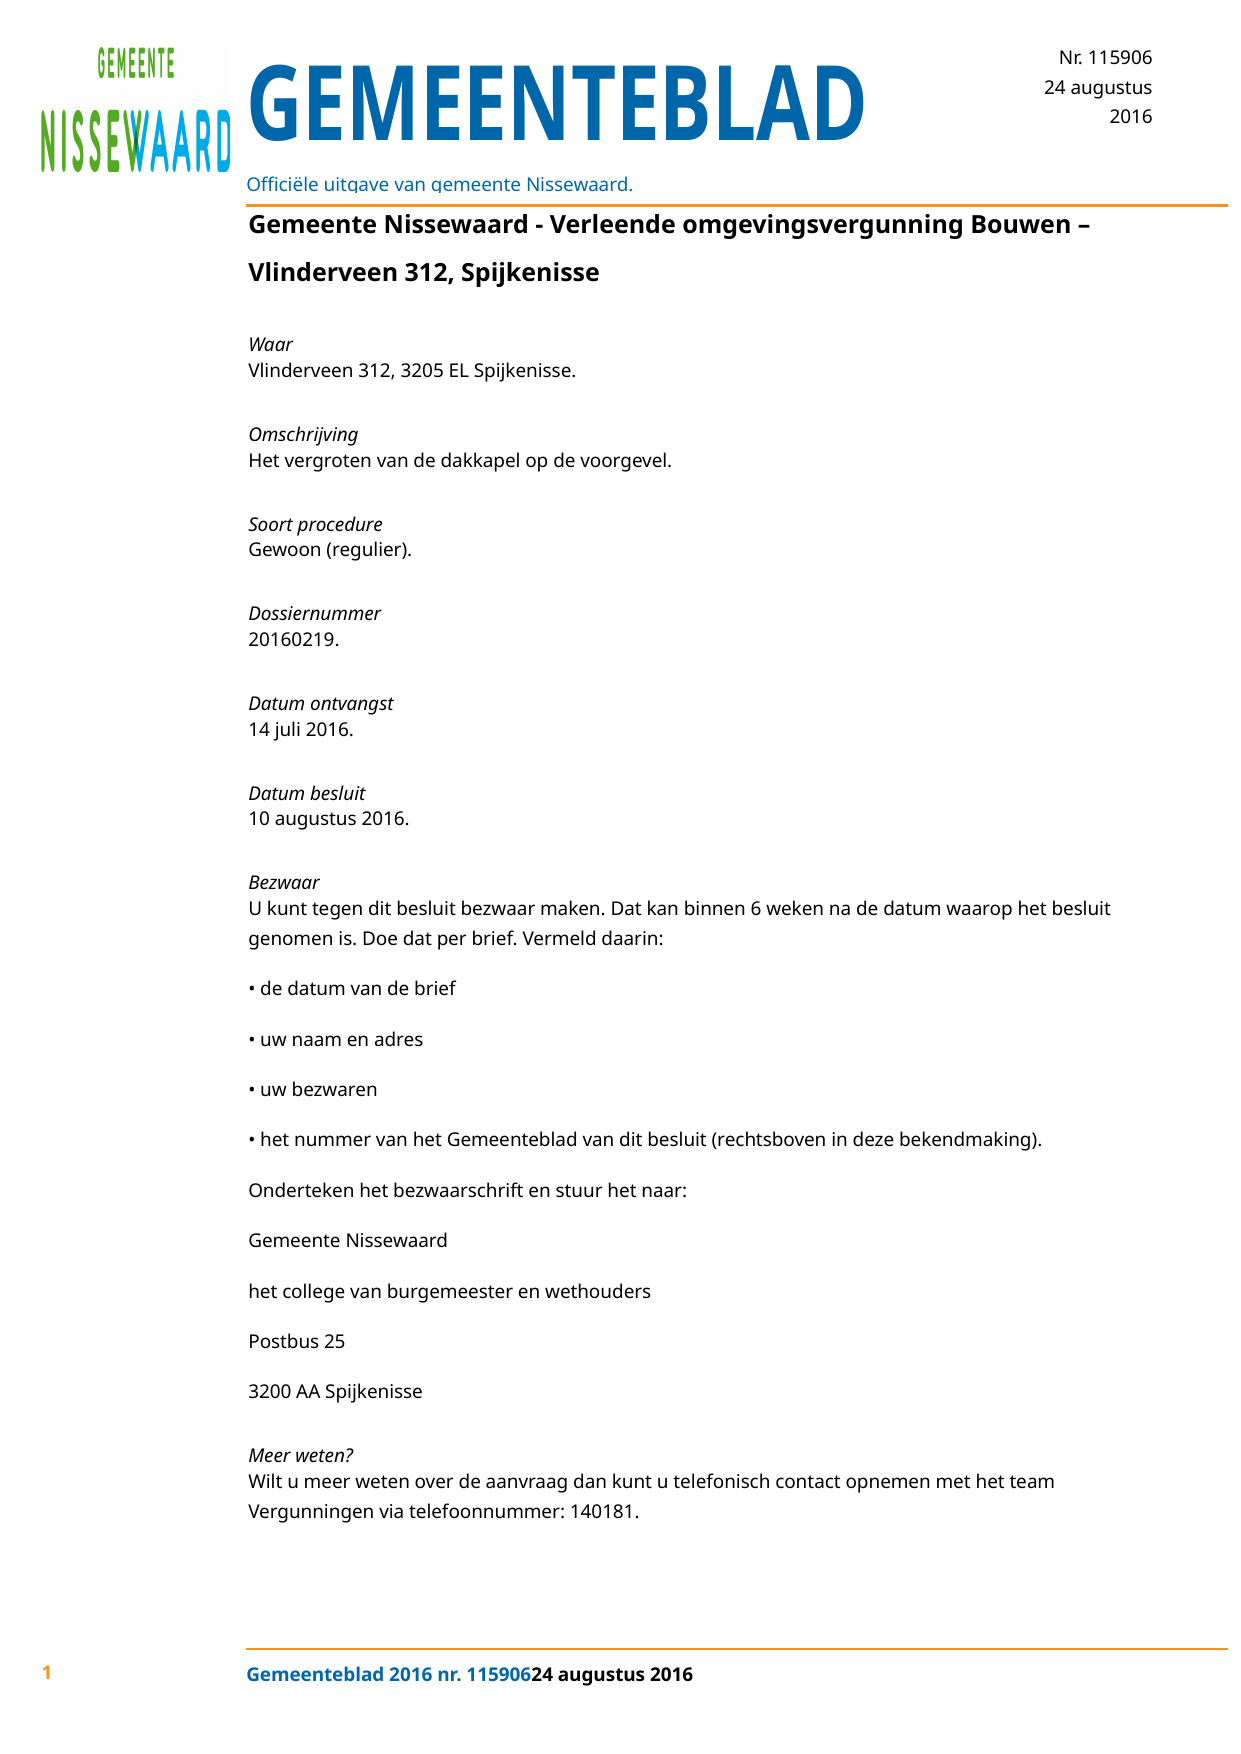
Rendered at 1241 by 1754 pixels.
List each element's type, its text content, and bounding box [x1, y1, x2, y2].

picture [154, 157, 165, 172]
text Datum besluit [248, 780, 1152, 806]
picture [222, 122, 227, 160]
text • uw bezwaren [248, 1076, 1152, 1102]
text Gewoon (regulier). [248, 537, 1152, 562]
text • de datum van de brief [248, 975, 1152, 1001]
text Meer weten? [248, 1443, 1152, 1468]
text Vlinderveen 312, 3205 EL Spijkenisse. [248, 357, 1152, 383]
text Postbus 25 [248, 1328, 1152, 1354]
text • uw naam en adres [248, 1026, 1152, 1051]
text U kunt tegen dit besluit bezwaar maken. Dat kan binnen 6 weken na de datum waarop het besluit genomen is. Doe dat per brief. Vermeld daarin: [248, 895, 1152, 951]
picture [176, 157, 187, 172]
picture [200, 151, 206, 172]
text Onderteken het bezwaarschrift en stuur het naar: [248, 1177, 1152, 1203]
text 20160219. [248, 626, 1152, 652]
text 10 augustus 2016. [248, 806, 1152, 831]
text Het vergroten van de dakkapel op de voorgevel. [248, 447, 1152, 473]
text Soort procedure [248, 511, 1152, 537]
picture [41, 47, 231, 172]
text Dossiernummer [248, 601, 1152, 626]
text • het nummer van het Gemeenteblad van dit besluit (rechtsboven in deze bekendmaking). [248, 1127, 1152, 1152]
picture [201, 122, 206, 138]
text 3200 AA Spijkenisse [248, 1379, 1152, 1404]
text Wilt u meer weten over de aanvraag dan kunt u telefonisch contact opnemen met het team Vergunningen via telefoonnummer: 140181. [248, 1468, 1152, 1524]
text 14 juli 2016. [248, 716, 1152, 742]
text Datum ontvangst [248, 690, 1152, 716]
text Gemeente Nissewaard - Verleende omgevingsvergunning Bouwen – Vlinderveen 312, Spijkenisse [248, 207, 1152, 288]
text Waar [248, 331, 1152, 357]
text het college van burgemeester en wethouders [248, 1278, 1152, 1303]
text Gemeente Nissewaard [248, 1227, 1152, 1253]
text Bezwaar [248, 869, 1152, 895]
text Omschrijving [248, 421, 1152, 447]
